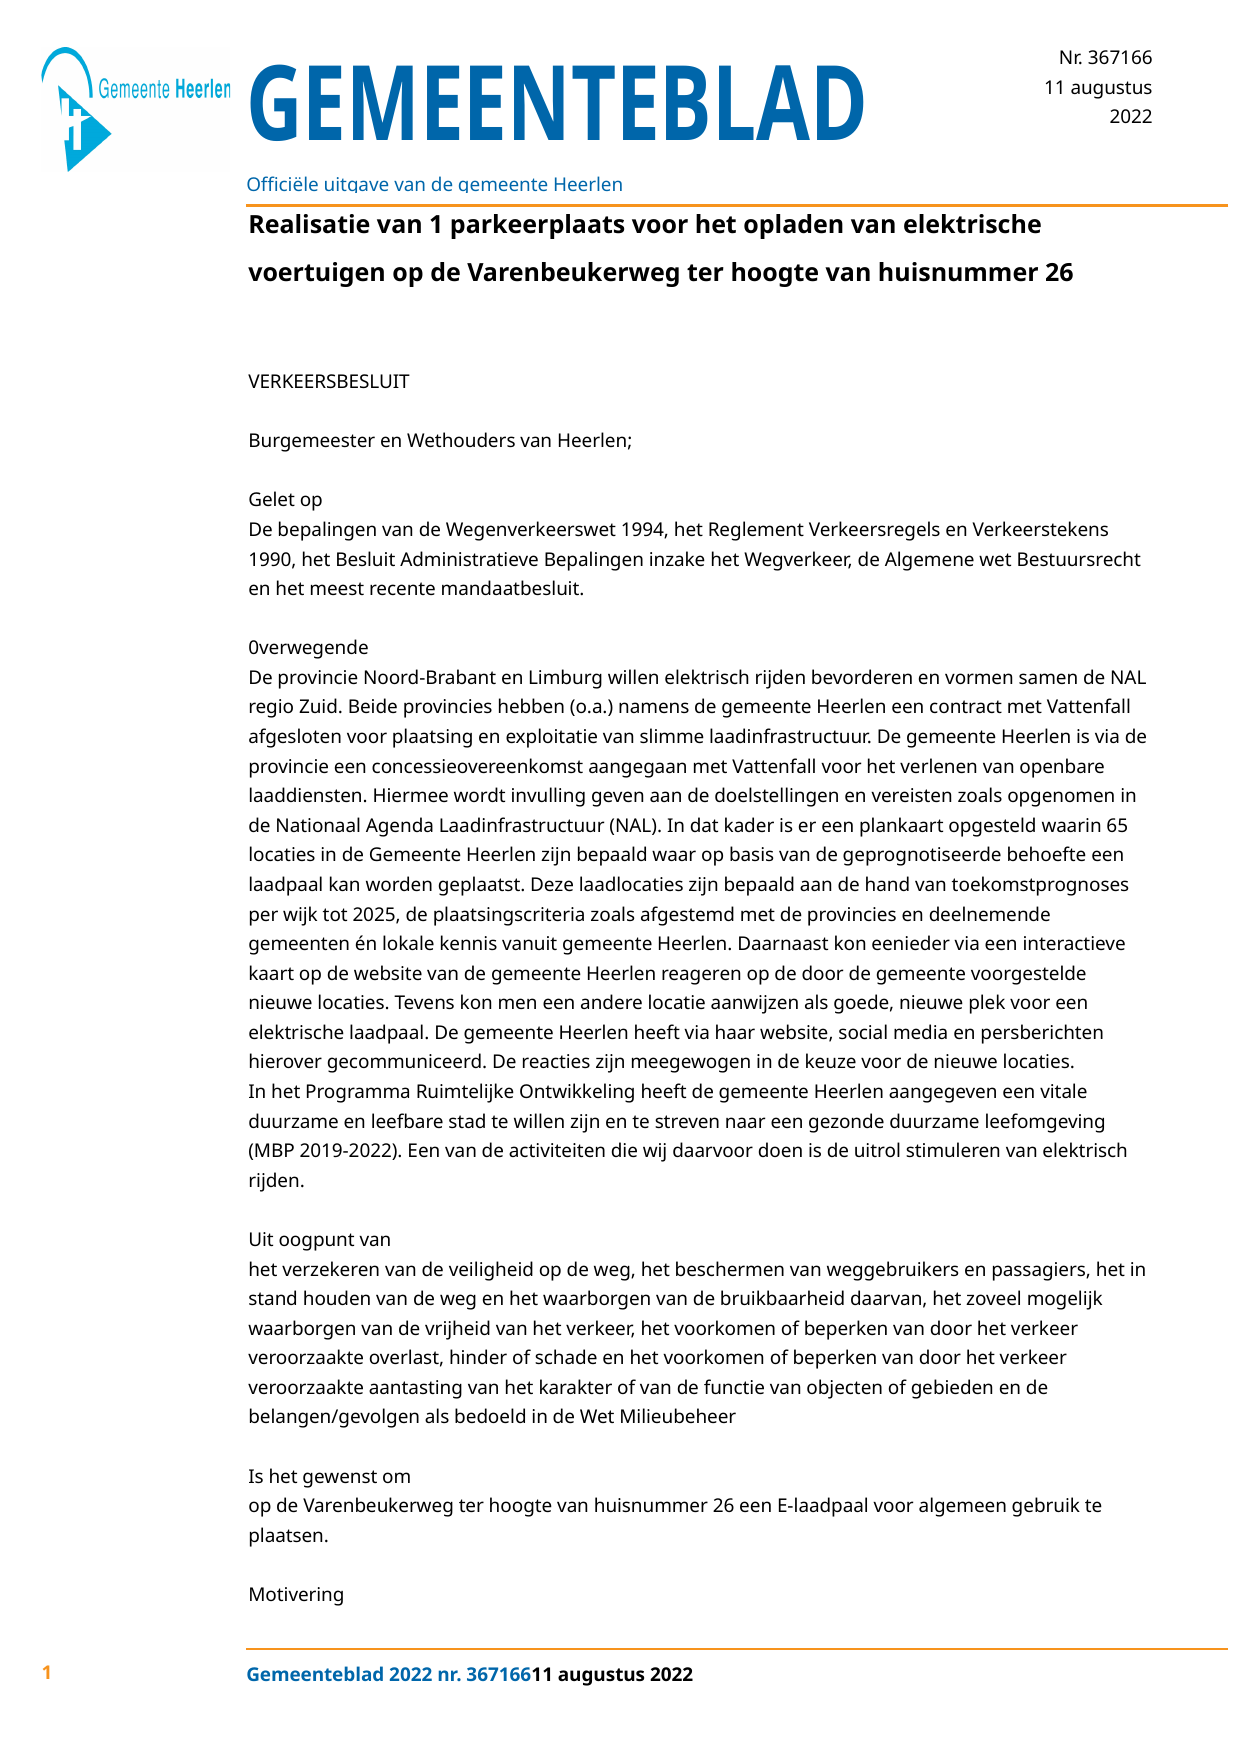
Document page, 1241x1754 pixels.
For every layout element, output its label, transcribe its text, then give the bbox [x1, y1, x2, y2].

text 0verwegende [248, 634, 1152, 660]
text VERKEERSBESLUIT [248, 368, 1152, 394]
text Realisatie van 1 parkeerplaats voor het opladen van elektrische voertuigen op de Varenbeukerweg ter hoogte van huisnummer 26 [248, 207, 1152, 288]
text Uit oogpunt van [248, 1226, 1152, 1252]
text Gelet op [248, 487, 1152, 512]
picture [41, 47, 231, 172]
text Burgemeester en Wethouders van Heerlen; [248, 427, 1152, 453]
text De bepalingen van de Wegenverkeerswet 1994, het Reglement Verkeersregels en Verkeerstekens 1990, het Besluit Administratieve Bepalingen inzake het Wegverkeer, de Algemene wet Bestuursrecht en het meest recente mandaatbesluit. [248, 516, 1152, 601]
text Is het gewenst om [248, 1463, 1152, 1488]
text op de Varenbeukerweg ter hoogte van huisnummer 26 een E-laadpaal voor algemeen gebruik te plaatsen. [248, 1492, 1152, 1548]
picture [41, 47, 59, 70]
text In het Programma Ruimtelijke Ontwikkeling heeft de gemeente Heerlen aangegeven een vitale duurzame en leefbare stad te willen zijn en te streven naar een gezonde duurzame leefomgeving (MBP 2019-2022). Een van de activiteiten die wij daarvoor doen is de uitrol stimuleren van elektrisch rijden. [248, 1078, 1152, 1193]
text Motivering [248, 1581, 1152, 1607]
text De provincie Noord-Brabant en Limburg willen elektrisch rijden bevorderen en vormen samen de NAL regio Zuid. Beide provincies hebben (o.a.) namens de gemeente Heerlen een contract met Vattenfall afgesloten voor plaatsing en exploitatie van slimme laadinfrastructuur. De gemeente Heerlen is via de provincie een concessieovereenkomst aangegaan met Vattenfall voor het verlenen van openbare laaddiensten. Hiermee wordt invulling geven aan de doelstellingen en vereisten zoals opgenomen in de Nationaal Agenda Laadinfrastructuur (NAL). In dat kader is er een plankaart opgesteld waarin 65 locaties in de Gemeente Heerlen zijn bepaald waar op basis van de geprognotiseerde behoefte een laadpaal kan worden geplaatst. Deze laadlocaties zijn bepaald aan de hand van toekomstprognoses per wijk tot 2025, de plaatsingscriteria zoals afgestemd met de provincies en deelnemende gemeenten én lokale kennis vanuit gemeente Heerlen. Daarnaast kon eenieder via een interactieve kaart op de website van de gemeente Heerlen reageren op de door de gemeente voorgestelde nieuwe locaties. Tevens kon men een andere locatie aanwijzen als goede, nieuwe plek voor een elektrische laadpaal. De gemeente Heerlen heeft via haar website, social media en persberichten hierover gecommuniceerd. De reacties zijn meegewogen in de keuze voor de nieuwe locaties. [248, 664, 1152, 1074]
text het verzekeren van de veiligheid op de weg, het beschermen van weggebruikers en passagiers, het in stand houden van de weg en het waarborgen van de bruikbaarheid daarvan, het zoveel mogelijk waarborgen van de vrijheid van het verkeer, het voorkomen of beperken van door het verkeer veroorzaakte overlast, hinder of schade en het voorkomen of beperken van door het verkeer veroorzaakte aantasting van het karakter of van de functie van objecten of gebieden en de belangen/gevolgen als bedoeld in de Wet Milieubeheer [248, 1256, 1152, 1429]
